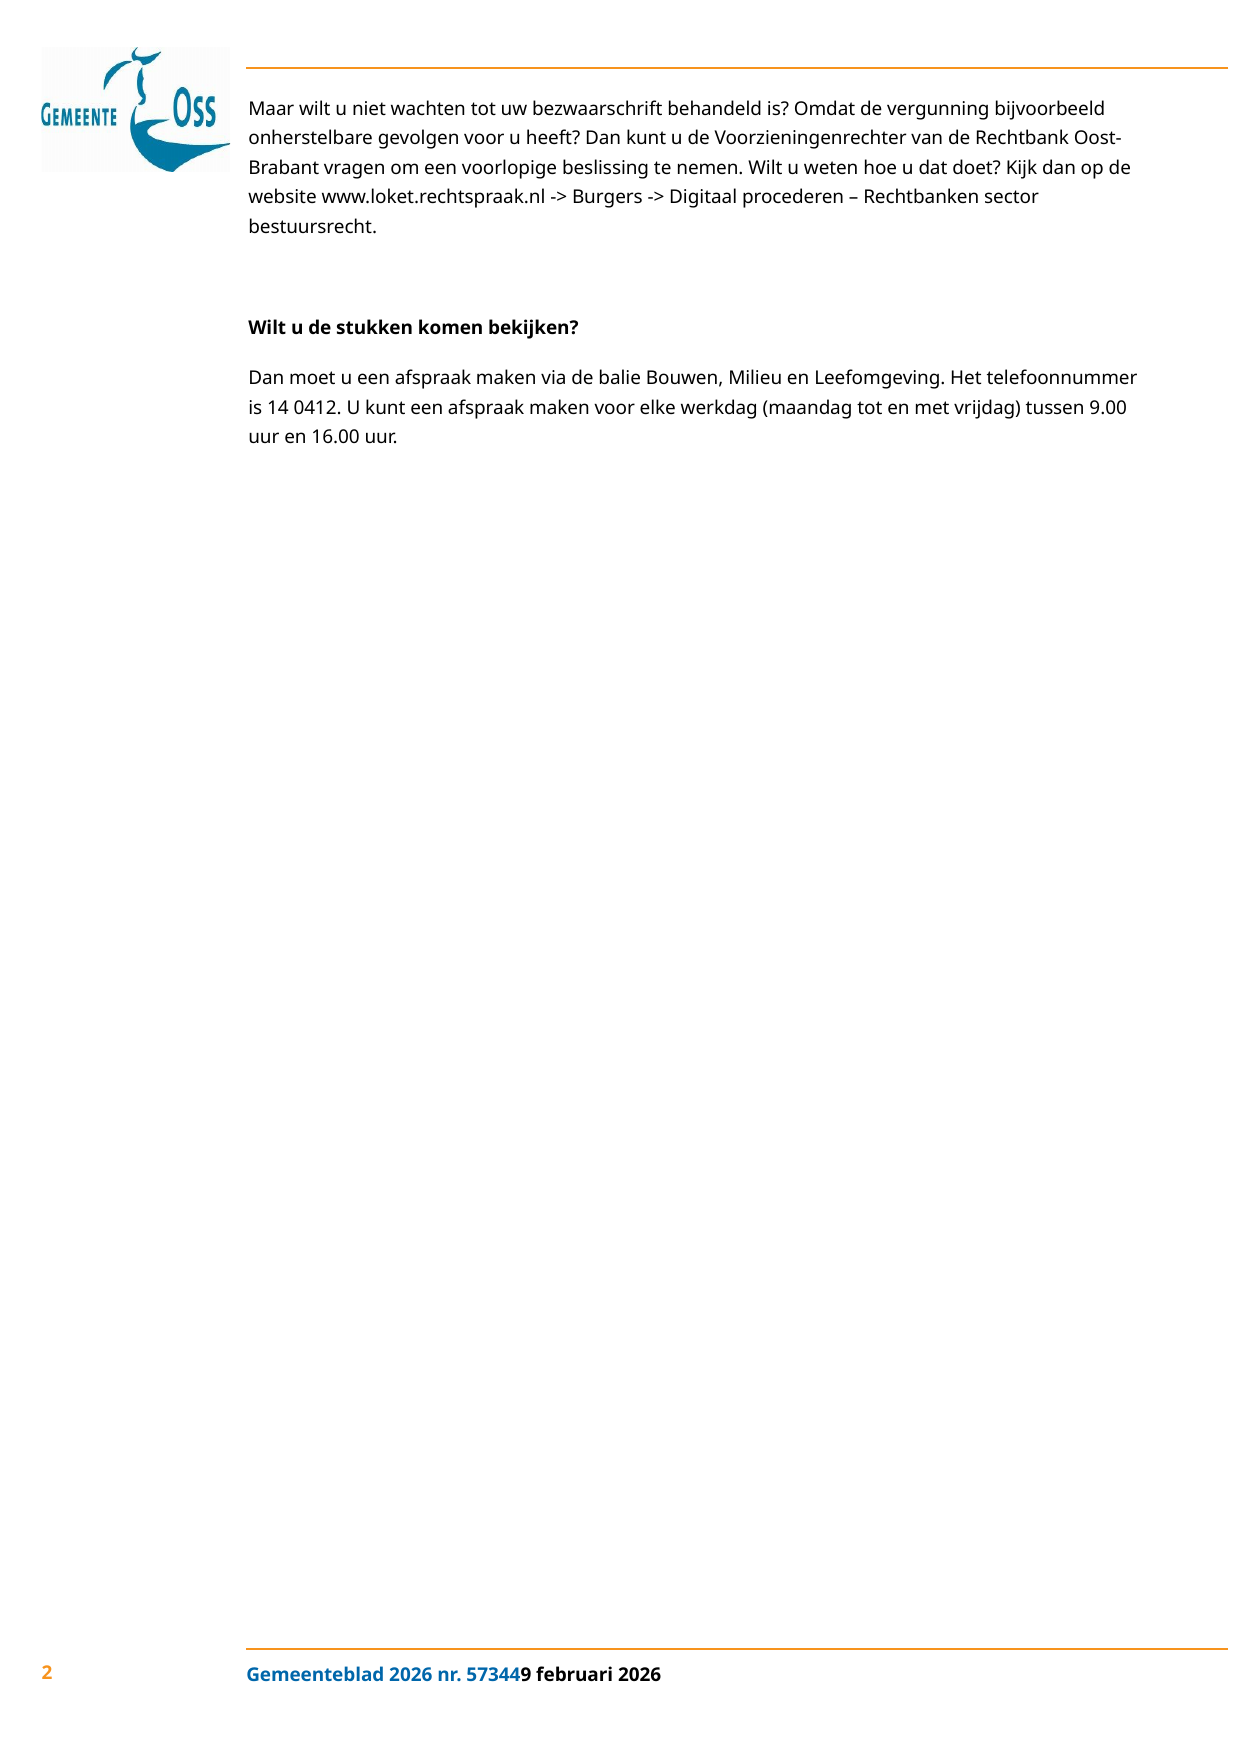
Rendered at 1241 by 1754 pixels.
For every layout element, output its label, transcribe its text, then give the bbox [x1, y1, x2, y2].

picture [41, 47, 231, 172]
text Maar wilt u niet wachten tot uw bezwaarschrift behandeld is? Omdat de vergunning bijvoorbeeld onherstelbare gevolgen voor u heeft? Dan kunt u de Voorzieningenrechter van de Rechtbank Oost-Brabant vragen om een voorlopige beslissing te nemen. Wilt u weten hoe u dat doet? Kijk dan op de website www.loket.rechtspraak.nl -> Burgers -> Digitaal procederen – Rechtbanken sector bestuursrecht. [248, 95, 1152, 239]
text Wilt u de stukken komen bekijken? [248, 314, 1152, 340]
text Dan moet u een afspraak maken via de balie Bouwen, Milieu en Leefomgeving. Het telefoonnummer is 14 0412. U kunt een afspraak maken voor elke werkdag (maandag tot en met vrijdag) tussen 9.00 uur en 16.00 uur. [248, 364, 1152, 449]
